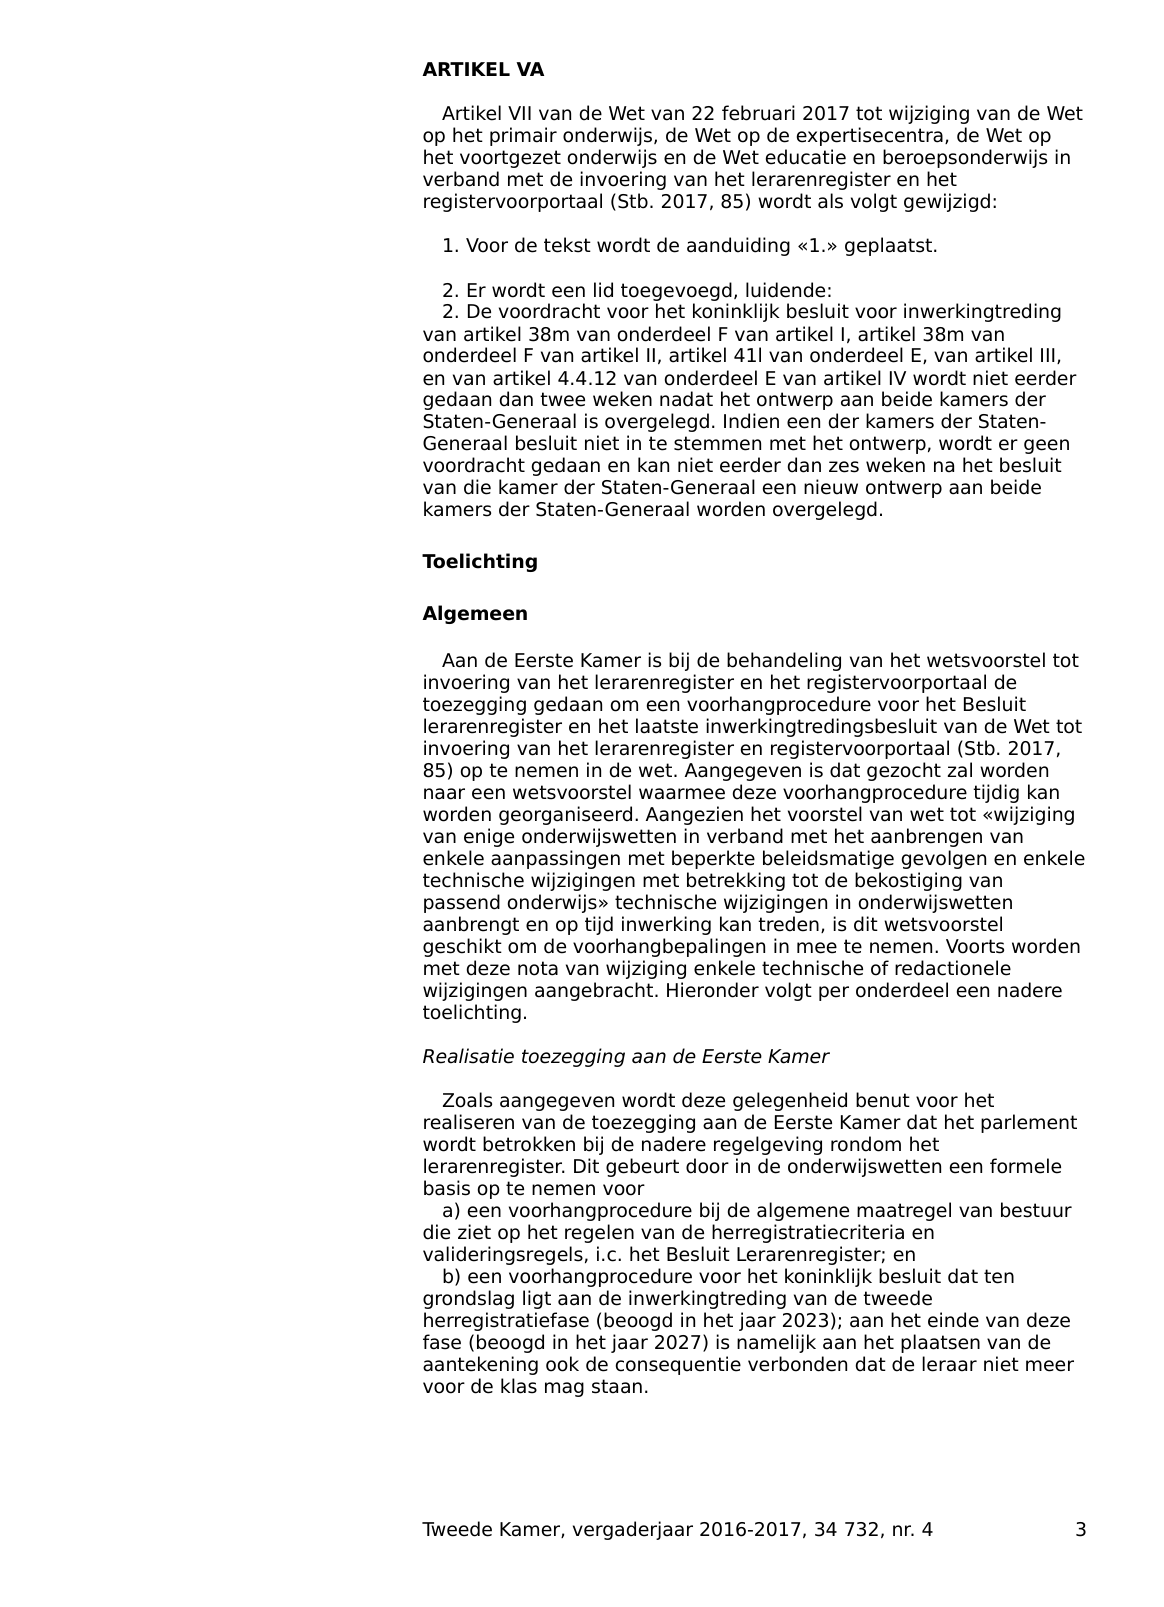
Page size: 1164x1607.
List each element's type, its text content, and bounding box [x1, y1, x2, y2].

text 1. Voor de tekst wordt de aanduiding «1.» geplaatst. [422, 235, 1087, 257]
text 2. Er wordt een lid toegevoegd, luidende: [422, 279, 1087, 301]
subtitle Realisatie toezegging aan de Eerste Kamer [422, 1046, 1087, 1068]
text Aan de Eerste Kamer is bij de behandeling van het wetsvoorstel tot invoering van het lerarenregister en het registervoorportaal de toezegging gedaan om een voorhangprocedure voor het Besluit lerarenregister en het laatste inwerkingtredingsbesluit van de Wet tot invoering van het lerarenregister en registervoorportaal (Stb. 2017, 85) op te nemen in de wet. Aangegeven is dat gezocht zal worden naar een wetsvoorstel waarmee deze voorhangprocedure tijdig kan worden georganiseerd. Aangezien het voorstel van wet tot «wijziging van enige onderwijswetten in verband met het aanbrengen van enkele aanpassingen met beperkte beleidsmatige gevolgen en enkele technische wijzigingen met betrekking tot de bekostiging van passend onderwijs» technische wijzigingen in onderwijswetten aanbrengt en op tijd inwerking kan treden, is dit wetsvoorstel geschikt om de voorhangbepalingen in mee te nemen. Voorts worden met deze nota van wijziging enkele technische of redactionele wijzigingen aangebracht. Hieronder volgt per onderdeel een nadere toelichting. [422, 650, 1087, 1024]
text a) een voorhangprocedure bij de algemene maatregel van bestuur die ziet op het regelen van de herregistratiecriteria en valideringsregels, i.c. het Besluit Lerarenregister; en [422, 1200, 1087, 1266]
subtitle ARTIKEL VA [422, 59, 1087, 81]
subtitle Algemeen [422, 603, 1087, 625]
text Zoals aangegeven wordt deze gelegenheid benut voor het realiseren van de toezegging aan de Eerste Kamer dat het parlement wordt betrokken bij de nadere regelgeving rondom het lerarenregister. Dit gebeurt door in de onderwijswetten een formele basis op te nemen voor [422, 1090, 1087, 1200]
text Artikel VII van de Wet van 22 februari 2017 tot wijziging van de Wet op het primair onderwijs, de Wet op de expertisecentra, de Wet op het voortgezet onderwijs en de Wet educatie en beroepsonderwijs in verband met de invoering van het lerarenregister en het registervoorportaal (Stb. 2017, 85) wordt als volgt gewijzigd: [422, 103, 1087, 213]
text b) een voorhangprocedure voor het koninklijk besluit dat ten grondslag ligt aan de inwerkingtreding van de tweede herregistratiefase (beoogd in het jaar 2023); aan het einde van deze fase (beoogd in het jaar 2027) is namelijk aan het plaatsen van de aantekening ook de consequentie verbonden dat de leraar niet meer voor de klas mag staan. [422, 1266, 1087, 1398]
subtitle Toelichting [422, 551, 1087, 573]
text 2. De voordracht voor het koninklijk besluit voor inwerkingtreding van artikel 38m van onderdeel F van artikel I, artikel 38m van onderdeel F van artikel II, artikel 41l van onderdeel E, van artikel III, en van artikel 4.4.12 van onderdeel E van artikel IV wordt niet eerder gedaan dan twee weken nadat het ontwerp aan beide kamers der Staten-Generaal is overgelegd. Indien een der kamers der Staten-Generaal besluit niet in te stemmen met het ontwerp, wordt er geen voordracht gedaan en kan niet eerder dan zes weken na het besluit van die kamer der Staten-Generaal een nieuw ontwerp aan beide kamers der Staten-Generaal worden overgelegd. [422, 301, 1087, 521]
